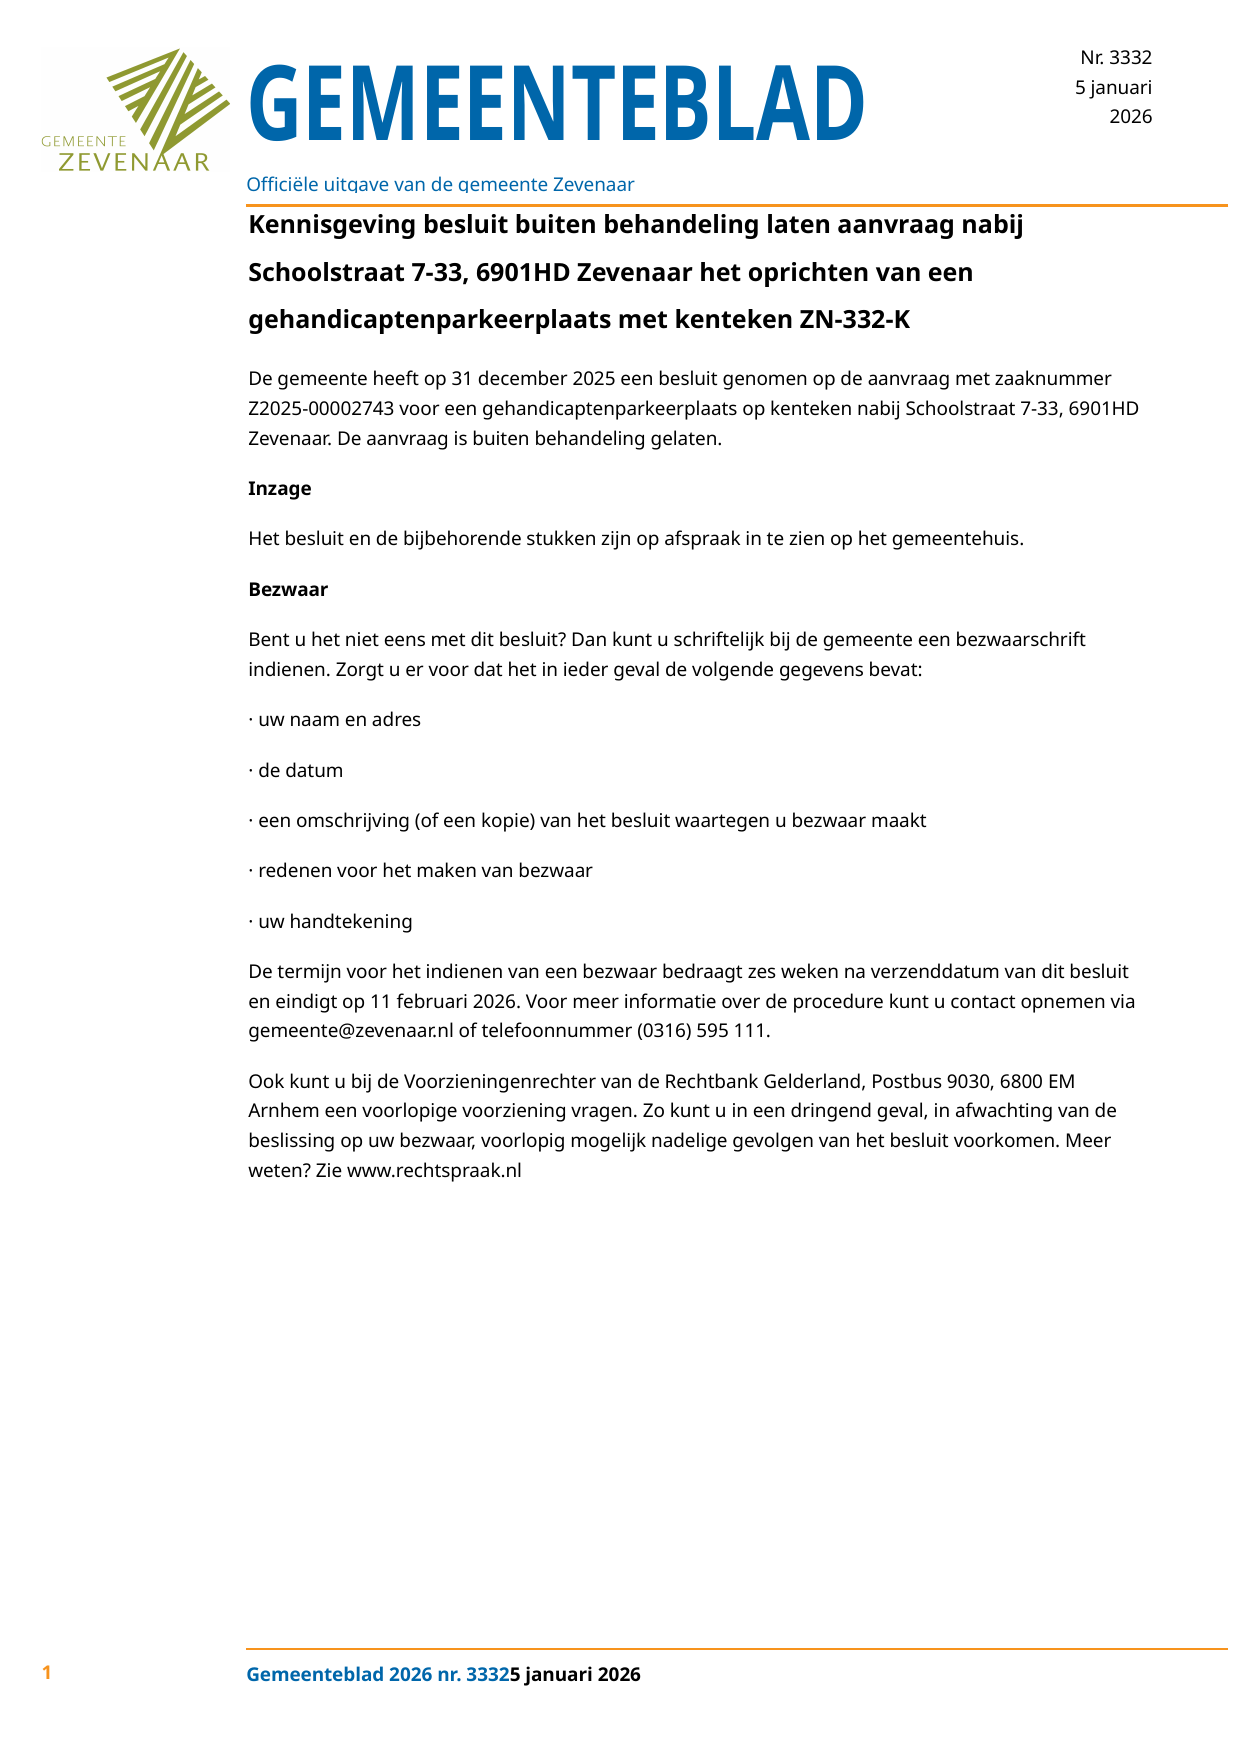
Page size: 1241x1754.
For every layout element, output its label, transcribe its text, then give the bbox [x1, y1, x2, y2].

text Inzage [248, 475, 1152, 501]
text Het besluit en de bijbehorende stukken zijn op afspraak in te zien op het gemeentehuis. [248, 526, 1152, 551]
text De termijn voor het indienen van een bezwaar bedraagt zes weken na verzenddatum van dit besluit en eindigt op 11 februari 2026. Voor meer informatie over de procedure kunt u contact opnemen via gemeente@zevenaar.nl of telefoonnummer (0316) 595 111. [248, 958, 1152, 1043]
text · redenen voor het maken van bezwaar [248, 858, 1152, 883]
text · uw handtekening [248, 908, 1152, 934]
text · uw naam en adres [248, 706, 1152, 732]
text Ook kunt u bij de Voorzieningenrechter van de Rechtbank Gelderland, Postbus 9030, 6800 EM Arnhem een voorlopige voorziening vragen. Zo kunt u in een dringend geval, in afwachting van de beslissing op uw bezwaar, voorlopig mogelijk nadelige gevolgen van het besluit voorkomen. Meer weten? Zie www.rechtspraak.nl [248, 1068, 1152, 1182]
picture [41, 47, 231, 172]
text Bezwaar [248, 576, 1152, 602]
text Bent u het niet eens met dit besluit? Dan kunt u schriftelijk bij de gemeente een bezwaarschrift indienen. Zorgt u er voor dat het in ieder geval de volgende gegevens bevat: [248, 626, 1152, 682]
text De gemeente heeft op 31 december 2025 een besluit genomen op de aanvraag met zaaknummer Z2025-00002743 voor een gehandicaptenparkeerplaats op kenteken nabij Schoolstraat 7-33, 6901HD Zevenaar. De aanvraag is buiten behandeling gelaten. [248, 366, 1152, 450]
text Kennisgeving besluit buiten behandeling laten aanvraag nabij Schoolstraat 7-33, 6901HD Zevenaar het oprichten van een gehandicaptenparkeerplaats met kenteken ZN-332-K [248, 207, 1152, 336]
text · de datum [248, 757, 1152, 782]
text · een omschrijving (of een kopie) van het besluit waartegen u bezwaar maakt [248, 807, 1152, 833]
